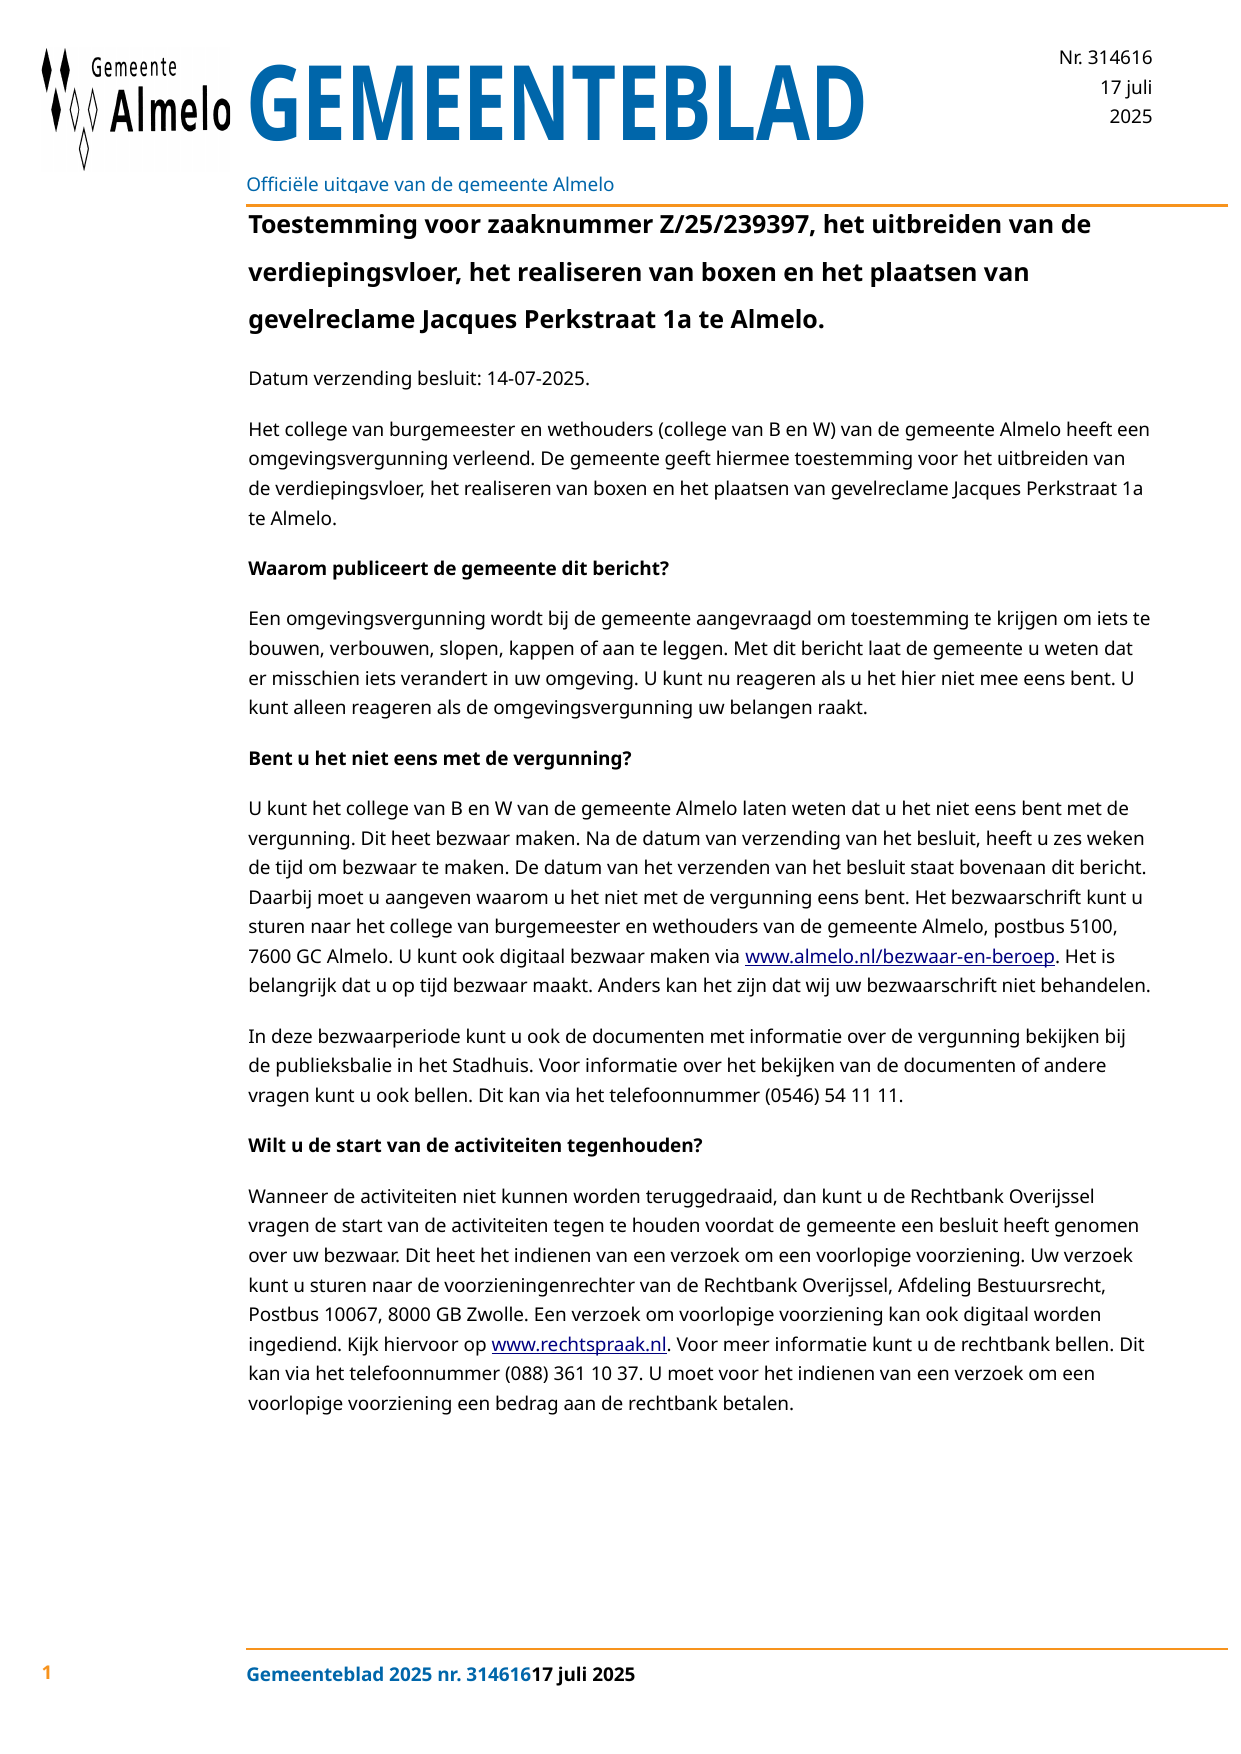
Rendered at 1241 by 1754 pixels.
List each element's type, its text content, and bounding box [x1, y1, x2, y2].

text Een omgevingsvergunning wordt bij de gemeente aangevraagd om toestemming te krijgen om iets te bouwen, verbouwen, slopen, kappen of aan te leggen. Met dit bericht laat de gemeente u weten dat er misschien iets verandert in uw omgeving. U kunt nu reageren als u het hier niet mee eens bent. U kunt alleen reageren als de omgevingsvergunning uw belangen raakt. [248, 606, 1152, 720]
text Wilt u de start van de activiteiten tegenhouden? [248, 1133, 1152, 1158]
text Wanneer de activiteiten niet kunnen worden teruggedraaid, dan kunt u de Rechtbank Overijssel vragen de start van de activiteiten tegen te houden voordat de gemeente een besluit heeft genomen over uw bezwaar. Dit heet het indienen van een verzoek om een voorlopige voorziening. Uw verzoek kunt u sturen naar de voorzieningenrechter van de Rechtbank Overijssel, Afdeling Bestuursrecht, Postbus 10067, 8000 GB Zwolle. Een verzoek om voorlopige voorziening kan ook digitaal worden ingediend. Kijk hiervoor op www.rechtspraak.nl. Voor meer informatie kunt u de rechtbank bellen. Dit kan via het telefoonnummer (088) 361 10 37. U moet voor het indienen van een verzoek om een voorlopige voorziening een bedrag aan de rechtbank betalen. [248, 1183, 1152, 1416]
text U kunt het college van B en W van de gemeente Almelo laten weten dat u het niet eens bent met de vergunning. Dit heet bezwaar maken. Na de datum van verzending van het besluit, heeft u zes weken de tijd om bezwaar te maken. De datum van het verzenden van het besluit staat bovenaan dit bericht. Daarbij moet u aangeven waarom u het niet met de vergunning eens bent. Het bezwaarschrift kunt u sturen naar het college van burgemeester en wethouders van de gemeente Almelo, postbus 5100, 7600 GC Almelo. U kunt ook digitaal bezwaar maken via www.almelo.nl/bezwaar-en-beroep. Het is belangrijk dat u op tijd bezwaar maakt. Anders kan het zijn dat wij uw bezwaarschrift niet behandelen. [248, 795, 1152, 998]
picture [41, 47, 231, 172]
text Toestemming voor zaaknummer Z/25/239397, het uitbreiden van de verdiepingsvloer, het realiseren van boxen en het plaatsen van gevelreclame Jacques Perkstraat 1a te Almelo. [248, 207, 1152, 336]
text Datum verzending besluit: 14-07-2025. [248, 366, 1152, 391]
text Bent u het niet eens met de vergunning? [248, 745, 1152, 770]
text Waarom publiceert de gemeente dit bericht? [248, 555, 1152, 581]
text Het college van burgemeester en wethouders (college van B en W) van de gemeente Almelo heeft een omgevingsvergunning verleend. De gemeente geeft hiermee toestemming voor het uitbreiden van de verdiepingsvloer, het realiseren van boxen en het plaatsen van gevelreclame Jacques Perkstraat 1a te Almelo. [248, 416, 1152, 530]
text In deze bezwaarperiode kunt u ook de documenten met informatie over de vergunning bekijken bij de publieksbalie in het Stadhuis. Voor informatie over het bekijken van de documenten of andere vragen kunt u ook bellen. Dit kan via het telefoonnummer (0546) 54 11 11. [248, 1023, 1152, 1108]
